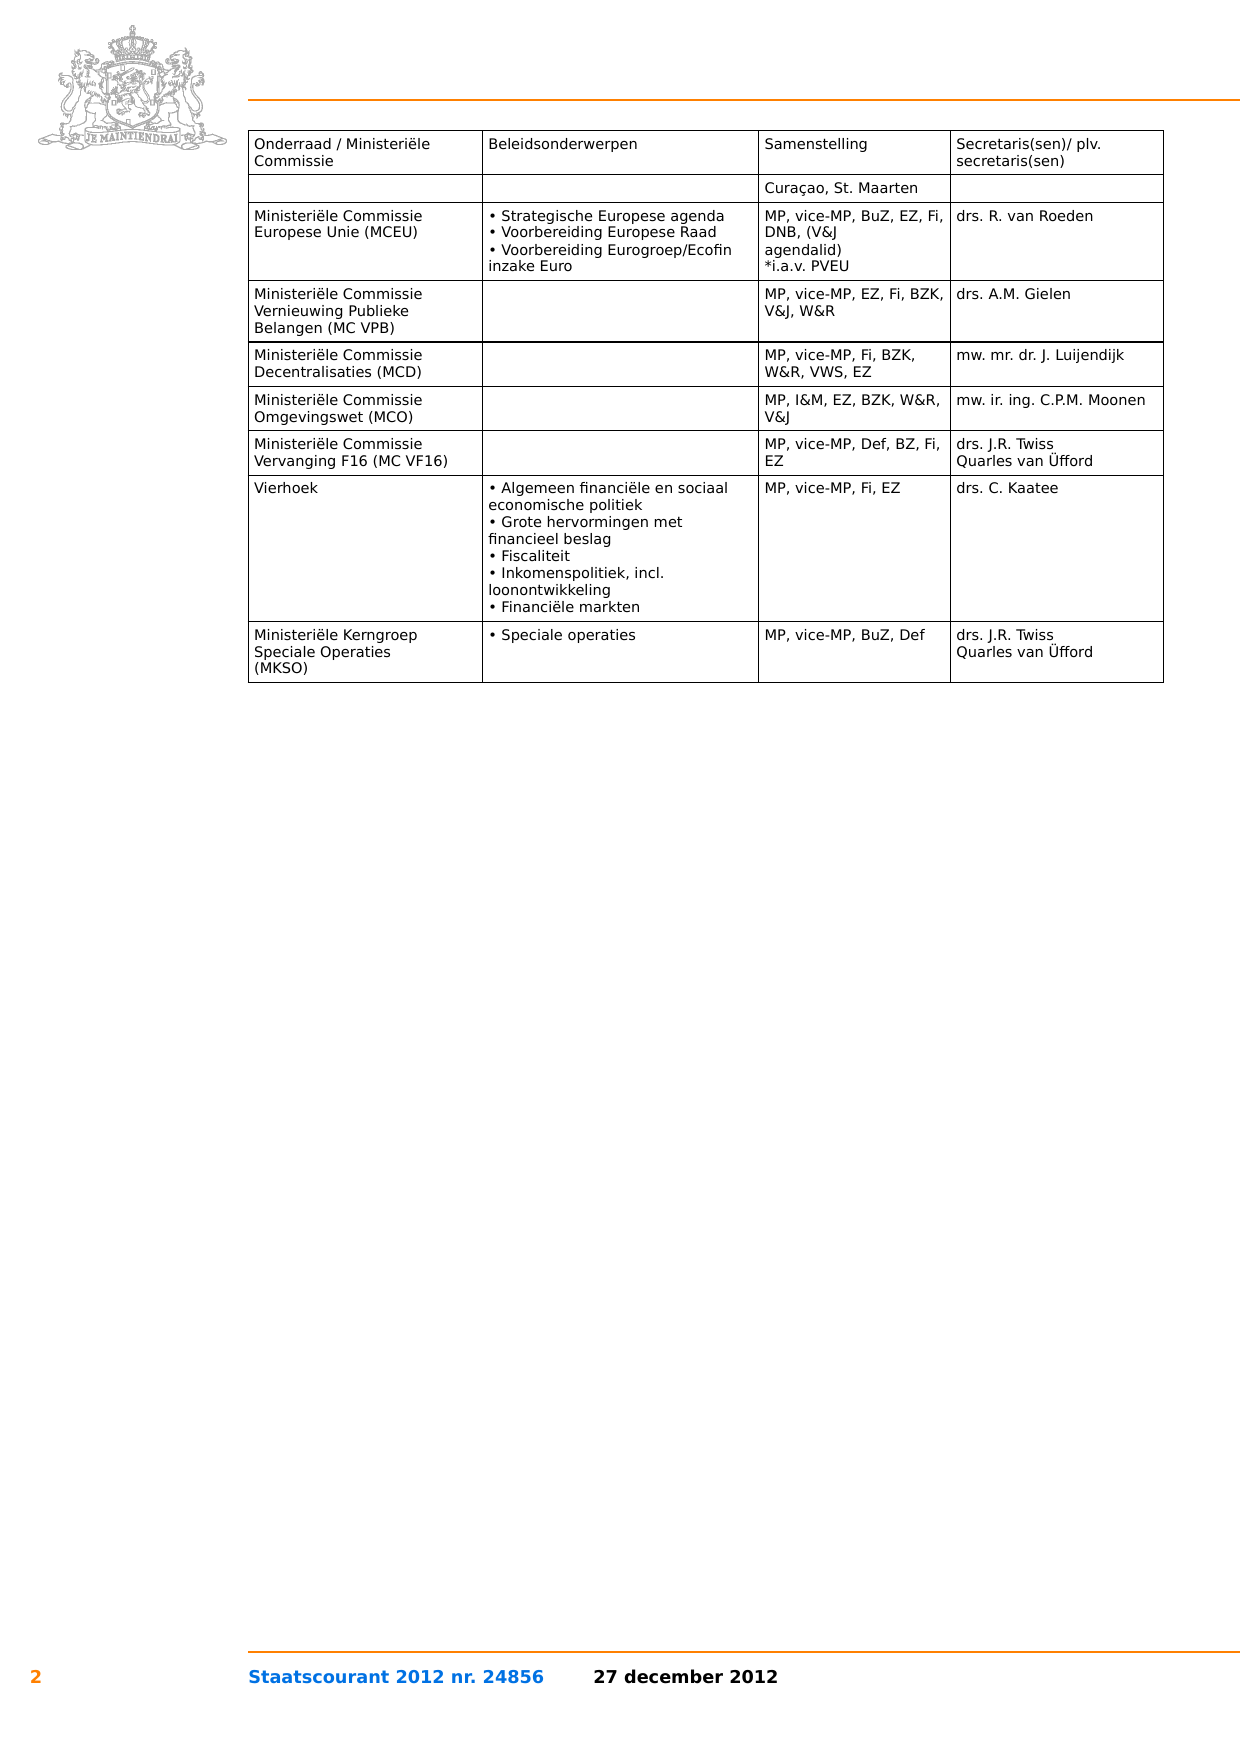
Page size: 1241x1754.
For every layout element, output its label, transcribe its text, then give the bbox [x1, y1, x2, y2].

picture [38, 25, 227, 150]
table_cell • Speciale operaties [483, 622, 758, 682]
table_header Secretaris(sen)/ plv. secretaris(sen) [951, 131, 1163, 174]
table_cell [483, 431, 758, 474]
table_cell [249, 175, 482, 202]
table_cell drs. R. van Roeden [951, 203, 1163, 280]
table_header Samenstelling [759, 131, 950, 174]
table_cell MP, vice-MP, Fi, BZK, W&R, VWS, EZ [759, 343, 950, 386]
table_cell MP, vice-MP, EZ, Fi, BZK, V&J, W&R [759, 281, 950, 341]
table_cell drs. A.M. Gielen [951, 281, 1163, 341]
table_cell Ministeriële Commissie Europese Unie (MCEU) [249, 203, 482, 280]
table_cell [951, 175, 1163, 202]
table_cell drs. J.R. Twiss Quarles van Üfford [951, 622, 1163, 682]
table_cell Vierhoek [249, 476, 482, 621]
table_cell Ministeriële Commissie Vervanging F16 (MC VF16) [249, 431, 482, 474]
table_cell mw. ir. ing. C.P.M. Moonen [951, 387, 1163, 430]
table_header Beleidsonderwerpen [483, 131, 758, 174]
table_cell Ministeriële Commissie Vernieuwing Publieke Belangen (MC VPB) [249, 281, 482, 341]
table_cell MP, vice-MP, Fi, EZ [759, 476, 950, 621]
table_cell Ministeriële Kerngroep Speciale Operaties (MKSO) [249, 622, 482, 682]
table_cell Curaçao, St. Maarten [759, 175, 950, 202]
table_cell Ministeriële Commissie Decentralisaties (MCD) [249, 343, 482, 386]
table_cell [483, 387, 758, 430]
table_cell MP, vice-MP, Def, BZ, Fi, EZ [759, 431, 950, 474]
table_cell • Algemeen financiële en sociaal economische politiek • Grote hervormingen met financieel beslag • Fiscaliteit • Inkomenspolitiek, incl. loonontwikkeling • Financiële markten [483, 476, 758, 621]
table_cell MP, vice-MP, BuZ, EZ, Fi, DNB, (V&J agendalid) *i.a.v. PVEU [759, 203, 950, 280]
table_cell mw. mr. dr. J. Luijendijk [951, 343, 1163, 386]
table_cell drs. C. Kaatee [951, 476, 1163, 621]
table_cell [483, 175, 758, 202]
table_cell [483, 281, 758, 341]
table_cell [483, 343, 758, 386]
table_cell MP, vice-MP, BuZ, Def [759, 622, 950, 682]
table_cell drs. J.R. Twiss Quarles van Üfford [951, 431, 1163, 474]
table_cell MP, I&M, EZ, BZK, W&R, V&J [759, 387, 950, 430]
table_header Onderraad / Ministeriële Commissie [249, 131, 482, 174]
table_cell • Strategische Europese agenda • Voorbereiding Europese Raad • Voorbereiding Eurogroep/Ecofin inzake Euro [483, 203, 758, 280]
table_cell Ministeriële Commissie Omgevingswet (MCO) [249, 387, 482, 430]
